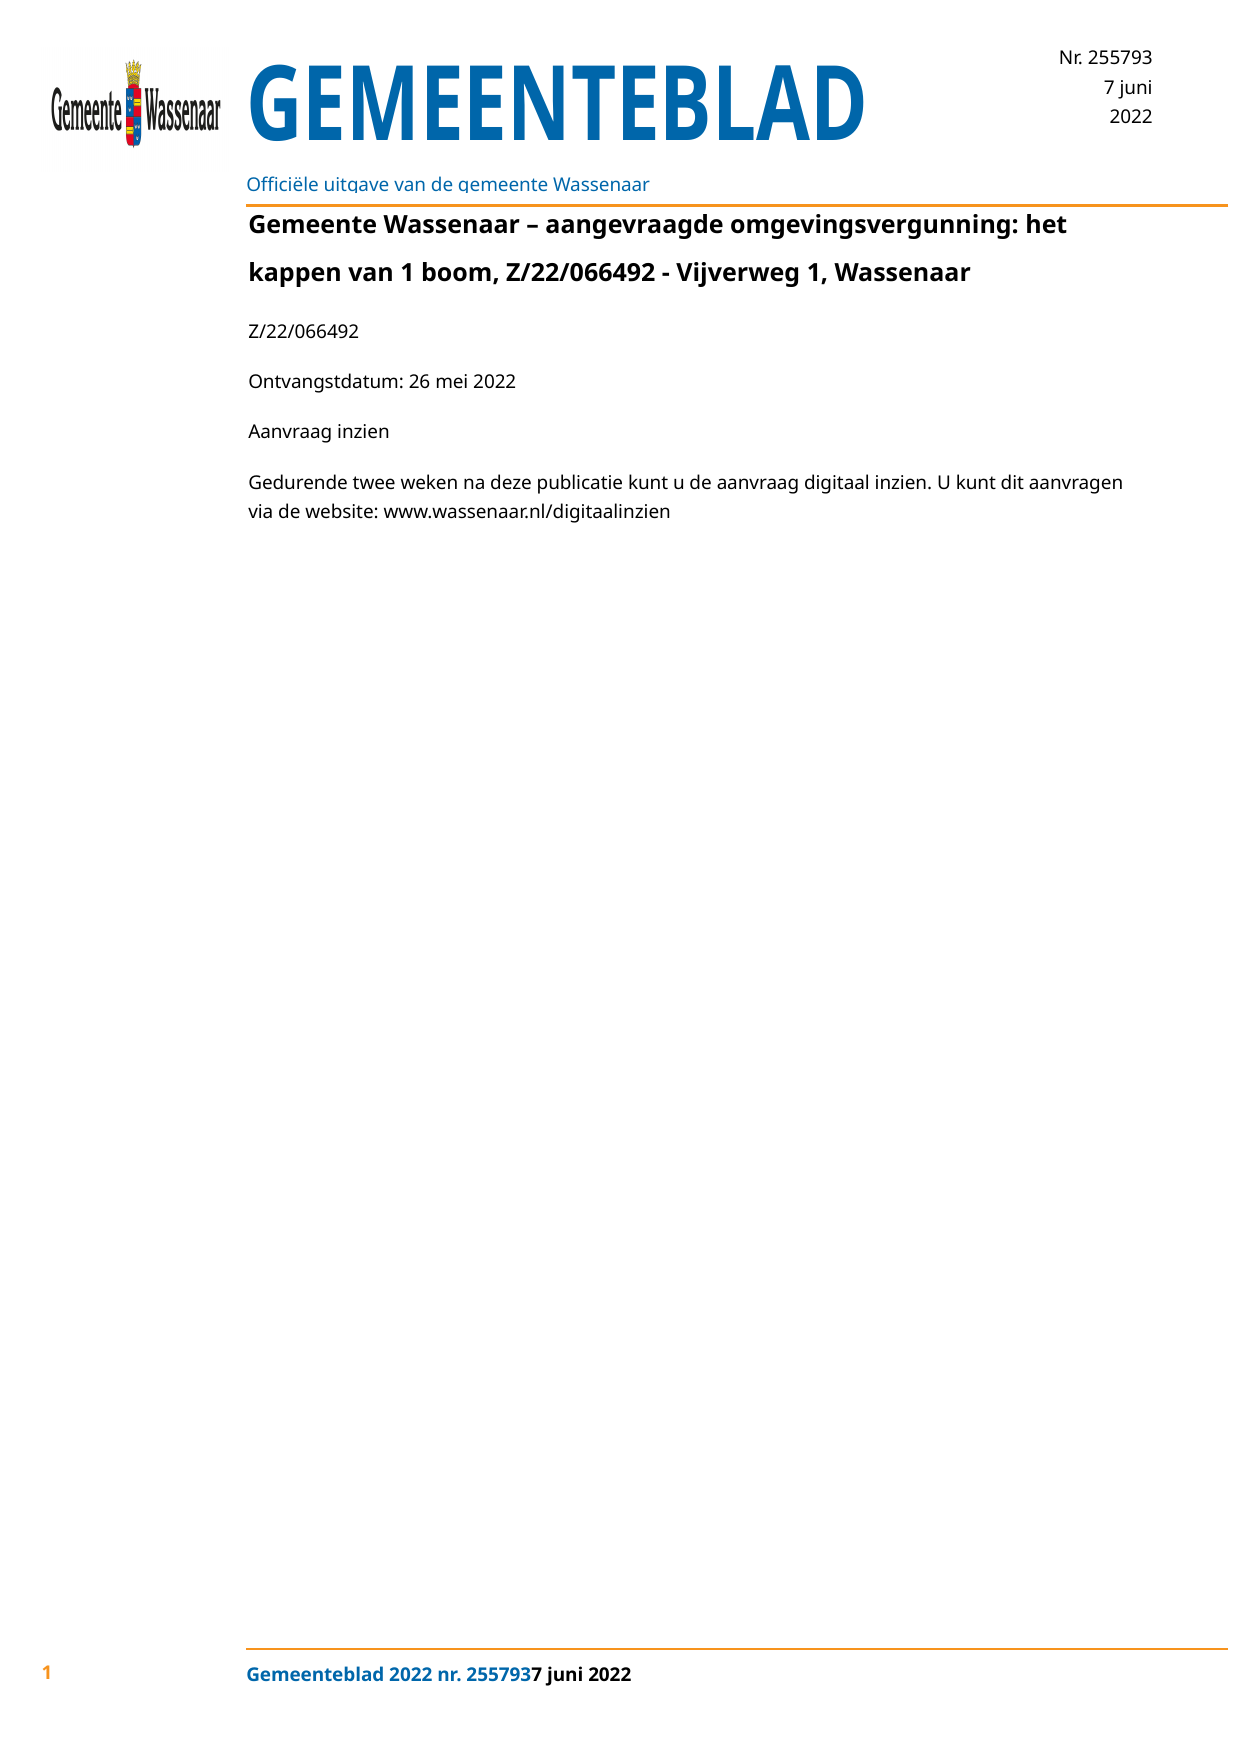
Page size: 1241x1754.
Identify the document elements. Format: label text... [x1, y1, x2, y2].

text Gemeente Wassenaar – aangevraagde omgevingsvergunning: het kappen van 1 boom, Z/22/066492 - Vijverweg 1, Wassenaar [248, 207, 1152, 288]
text Aanvraag inzien [248, 419, 1152, 444]
text Z/22/066492 [248, 318, 1152, 344]
picture [41, 47, 231, 172]
text Gedurende twee weken na deze publicatie kunt u de aanvraag digitaal inzien. U kunt dit aanvragen via de website: www.wassenaar.nl/digitaalinzien [248, 469, 1152, 524]
text Ontvangstdatum: 26 mei 2022 [248, 368, 1152, 394]
